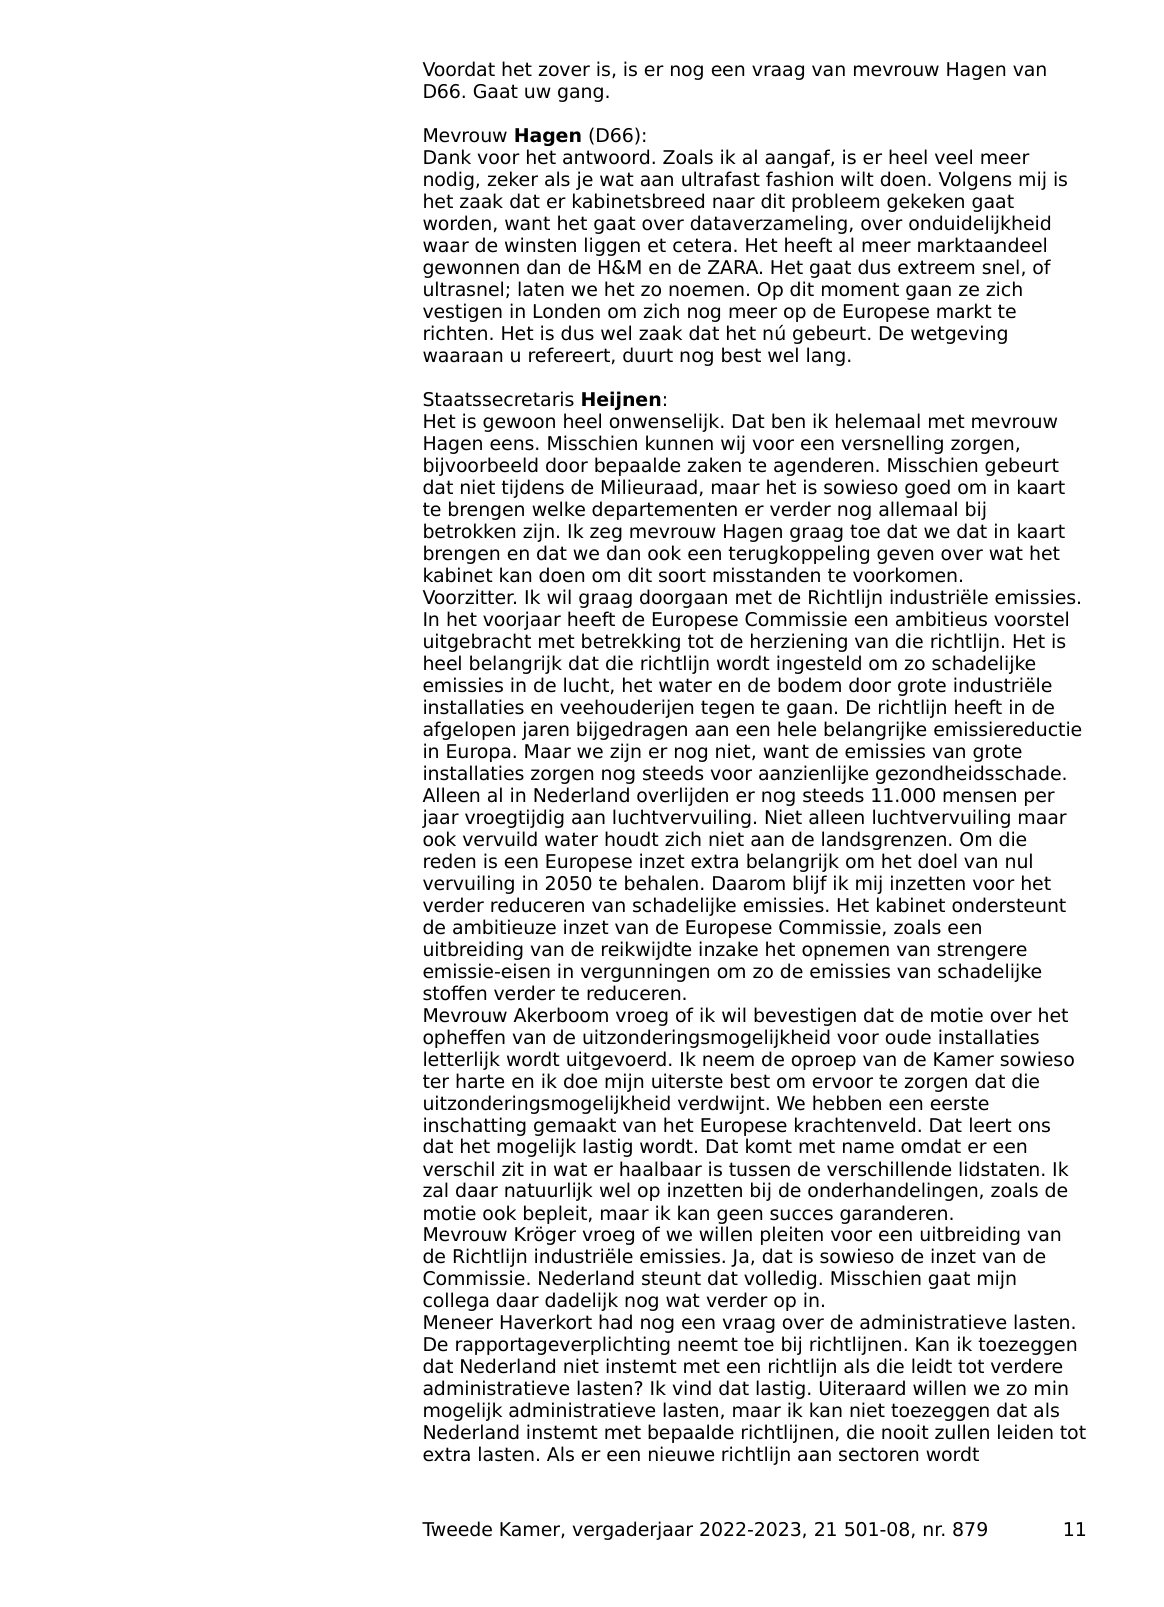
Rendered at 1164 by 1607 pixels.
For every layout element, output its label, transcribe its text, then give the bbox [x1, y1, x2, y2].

text Dank voor het antwoord. Zoals ik al aangaf, is er heel veel meer nodig, zeker als je wat aan ultrafast fashion wilt doen. Volgens mij is het zaak dat er kabinetsbreed naar dit probleem gekeken gaat worden, want het gaat over dataverzameling, over onduidelijkheid waar de winsten liggen et cetera. Het heeft al meer marktaandeel gewonnen dan de H&M en de ZARA. Het gaat dus extreem snel, of ultrasnel; laten we het zo noemen. Op dit moment gaan ze zich vestigen in Londen om zich nog meer op de Europese markt te richten. Het is dus wel zaak dat het nú gebeurt. De wetgeving waaraan u refereert, duurt nog best wel lang. [422, 147, 1087, 367]
text Voorzitter. Ik wil graag doorgaan met de Richtlijn industriële emissies. In het voorjaar heeft de Europese Commissie een ambitieus voorstel uitgebracht met betrekking tot de herziening van die richtlijn. Het is heel belangrijk dat die richtlijn wordt ingesteld om zo schadelijke emissies in de lucht, het water en de bodem door grote industriële installaties en veehouderijen tegen te gaan. De richtlijn heeft in de afgelopen jaren bijgedragen aan een hele belangrijke emissiereductie in Europa. Maar we zijn er nog niet, want de emissies van grote installaties zorgen nog steeds voor aanzienlijke gezondheidsschade. Alleen al in Nederland overlijden er nog steeds 11.000 mensen per jaar vroegtijdig aan luchtvervuiling. Niet alleen luchtvervuiling maar ook vervuild water houdt zich niet aan de landsgrenzen. Om die reden is een Europese inzet extra belangrijk om het doel van nul vervuiling in 2050 te behalen. Daarom blijf ik mij inzetten voor het verder reduceren van schadelijke emissies. Het kabinet ondersteunt de ambitieuze inzet van de Europese Commissie, zoals een uitbreiding van de reikwijdte inzake het opnemen van strengere emissie-eisen in vergunningen om zo de emissies van schadelijke stoffen verder te reduceren. [422, 587, 1087, 1004]
text Mevrouw Hagen (D66): [422, 125, 1087, 147]
text Voordat het zover is, is er nog een vraag van mevrouw Hagen van D66. Gaat uw gang. [422, 59, 1087, 103]
text Mevrouw Kröger vroeg of we willen pleiten voor een uitbreiding van de Richtlijn industriële emissies. Ja, dat is sowieso de inzet van de Commissie. Nederland steunt dat volledig. Misschien gaat mijn collega daar dadelijk nog wat verder op in. [422, 1224, 1087, 1312]
text Staatssecretaris Heijnen: [422, 389, 1087, 411]
text Mevrouw Akerboom vroeg of ik wil bevestigen dat de motie over het opheffen van de uitzonderingsmogelijkheid voor oude installaties letterlijk wordt uitgevoerd. Ik neem de oproep van de Kamer sowieso ter harte en ik doe mijn uiterste best om ervoor te zorgen dat die uitzonderingsmogelijkheid verdwijnt. We hebben een eerste inschatting gemaakt van het Europese krachtenveld. Dat leert ons dat het mogelijk lastig wordt. Dat komt met name omdat er een verschil zit in wat er haalbaar is tussen de verschillende lidstaten. Ik zal daar natuurlijk wel op inzetten bij de onderhandelingen, zoals de motie ook bepleit, maar ik kan geen succes garanderen. [422, 1004, 1087, 1224]
text Het is gewoon heel onwenselijk. Dat ben ik helemaal met mevrouw Hagen eens. Misschien kunnen wij voor een versnelling zorgen, bijvoorbeeld door bepaalde zaken te agenderen. Misschien gebeurt dat niet tijdens de Milieuraad, maar het is sowieso goed om in kaart te brengen welke departementen er verder nog allemaal bij betrokken zijn. Ik zeg mevrouw Hagen graag toe dat we dat in kaart brengen en dat we dan ook een terugkoppeling geven over wat het kabinet kan doen om dit soort misstanden te voorkomen. [422, 411, 1087, 587]
text Meneer Haverkort had nog een vraag over de administratieve lasten. De rapportageverplichting neemt toe bij richtlijnen. Kan ik toezeggen dat Nederland niet instemt met een richtlijn als die leidt tot verdere administratieve lasten? Ik vind dat lastig. Uiteraard willen we zo min mogelijk administratieve lasten, maar ik kan niet toezeggen dat als Nederland instemt met bepaalde richtlijnen, die nooit zullen leiden tot extra lasten. Als er een nieuwe richtlijn aan sectoren wordt [422, 1312, 1087, 1466]
